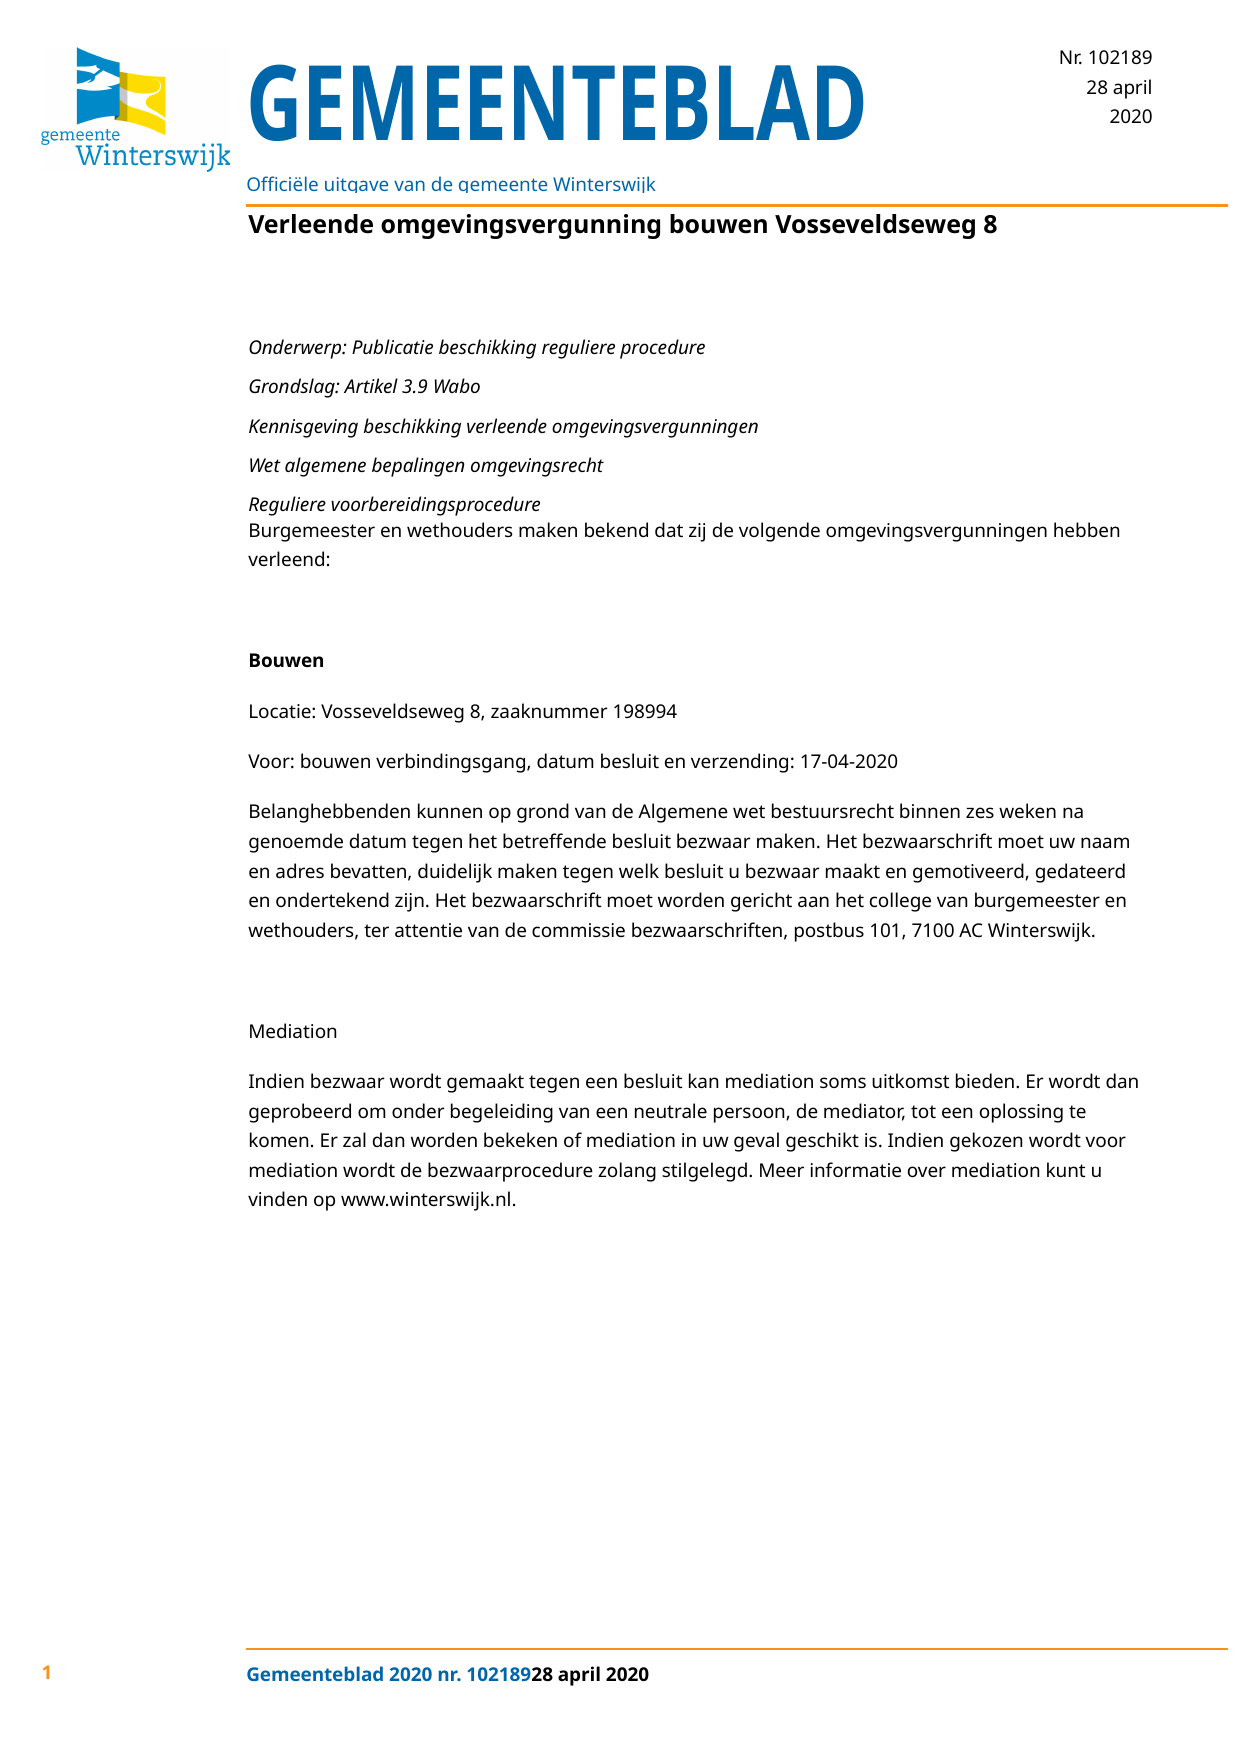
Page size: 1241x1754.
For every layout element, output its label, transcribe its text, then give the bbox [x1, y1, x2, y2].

text Grondslag: Artikel 3.9 Wabo [248, 373, 1152, 399]
text Bouwen [248, 647, 1152, 673]
picture [41, 47, 231, 172]
text Wet algemene bepalingen omgevingsrecht [248, 452, 1152, 478]
text Reguliere voorbereidingsprocedure [248, 491, 1152, 517]
text Voor: bouwen verbindingsgang, datum besluit en verzending: 17-04-2020 [248, 748, 1152, 774]
picture [225, 153, 231, 162]
text Kennisgeving beschikking verleende omgevingsvergunningen [248, 413, 1152, 438]
text Verleende omgevingsvergunning bouwen Vosseveldseweg 8 [248, 207, 1152, 241]
text Burgemeester en wethouders maken bekend dat zij de volgende omgevingsvergunningen hebben verleend: [248, 517, 1152, 572]
text Locatie: Vosseveldseweg 8, zaaknummer 198994 [248, 698, 1152, 724]
text Indien bezwaar wordt gemaakt tegen een besluit kan mediation soms uitkomst bieden. Er wordt dan geprobeerd om onder begeleiding van een neutrale persoon, de mediator, tot een oplossing te komen. Er zal dan worden bekeken of mediation in uw geval geschikt is. Indien gekozen wordt voor mediation wordt de bezwaarprocedure zolang stilgelegd. Meer informatie over mediation kunt u vinden op www.winterswijk.nl. [248, 1068, 1152, 1212]
text Mediation [248, 1018, 1152, 1044]
text Belanghebbenden kunnen op grond van de Algemene wet bestuursrecht binnen zes weken na genoemde datum tegen het betreffende besluit bezwaar maken. Het bezwaarschrift moet uw naam en adres bevatten, duidelijk maken tegen welk besluit u bezwaar maakt en gemotiveerd, gedateerd en ondertekend zijn. Het bezwaarschrift moet worden gericht aan het college van burgemeester en wethouders, ter attentie van de commissie bezwaarschriften, postbus 101, 7100 AC Winterswijk. [248, 799, 1152, 943]
text Onderwerp: Publicatie beschikking reguliere procedure [248, 334, 1152, 360]
